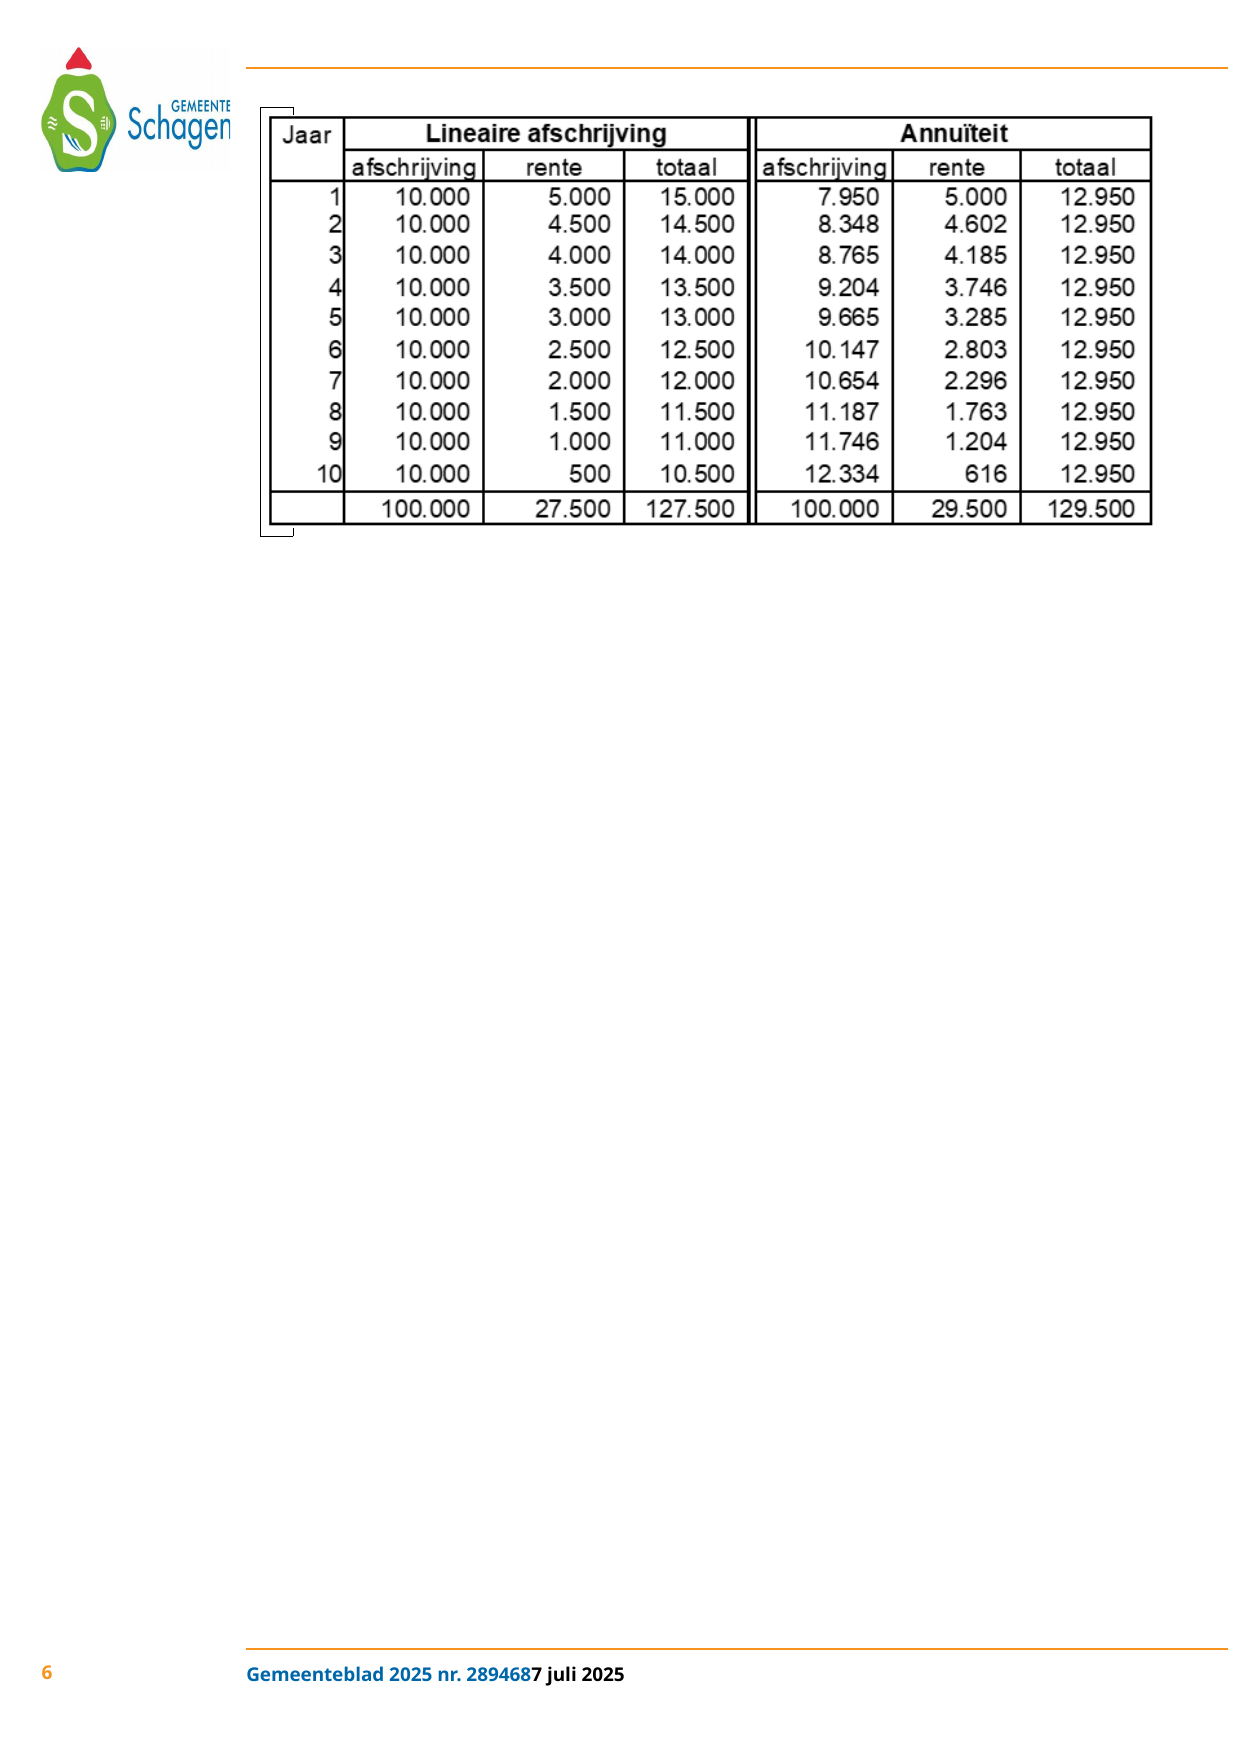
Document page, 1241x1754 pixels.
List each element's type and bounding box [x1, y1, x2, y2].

picture [41, 47, 231, 172]
picture [268, 115, 1155, 528]
